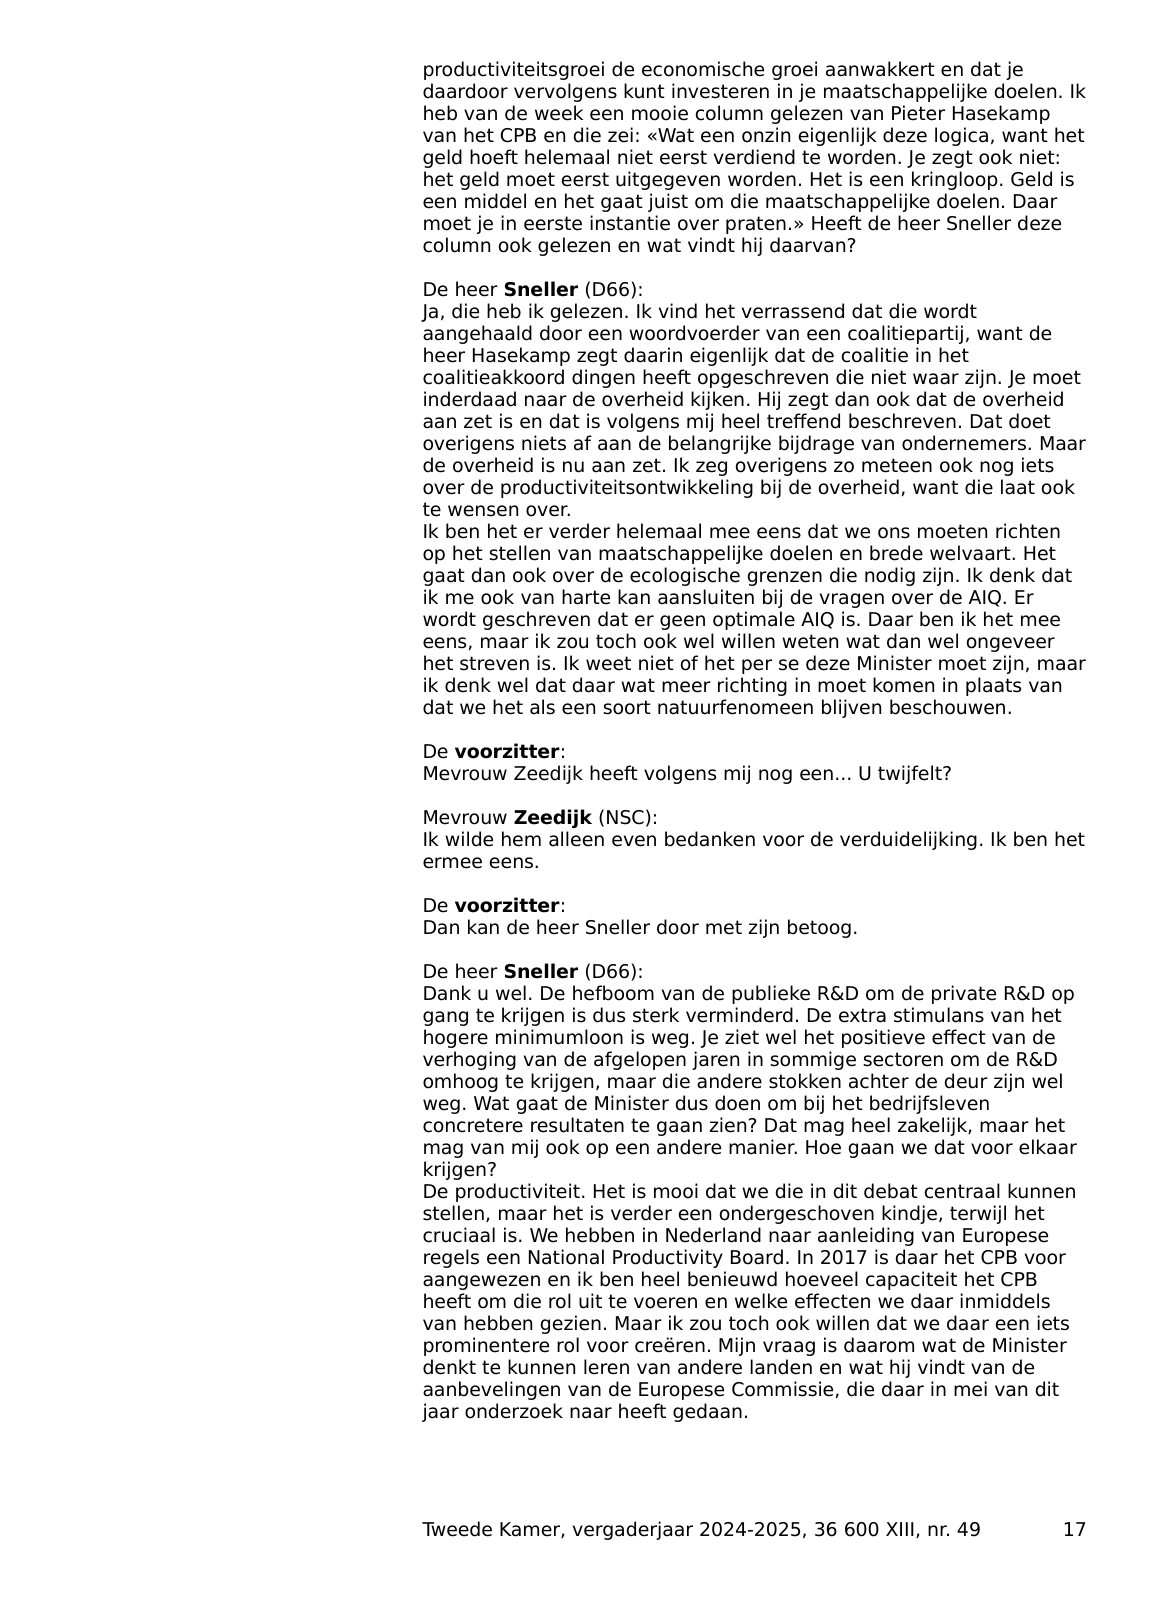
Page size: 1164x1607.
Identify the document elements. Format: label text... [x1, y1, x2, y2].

text Mevrouw Zeedijk heeft volgens mij nog een... U twijfelt? [422, 763, 1087, 785]
text De voorzitter: [422, 895, 1087, 917]
text De productiviteit. Het is mooi dat we die in dit debat centraal kunnen stellen, maar het is verder een ondergeschoven kindje, terwijl het cruciaal is. We hebben in Nederland naar aanleiding van Europese regels een National Productivity Board. In 2017 is daar het CPB voor aangewezen en ik ben heel benieuwd hoeveel capaciteit het CPB heeft om die rol uit te voeren en welke effecten we daar inmiddels van hebben gezien. Maar ik zou toch ook willen dat we daar een iets prominentere rol voor creëren. Mijn vraag is daarom wat de Minister denkt te kunnen leren van andere landen en wat hij vindt van de aanbevelingen van de Europese Commissie, die daar in mei van dit jaar onderzoek naar heeft gedaan. [422, 1181, 1087, 1423]
text Ik ben het er verder helemaal mee eens dat we ons moeten richten op het stellen van maatschappelijke doelen en brede welvaart. Het gaat dan ook over de ecologische grenzen die nodig zijn. Ik denk dat ik me ook van harte kan aansluiten bij de vragen over de AIQ. Er wordt geschreven dat er geen optimale AIQ is. Daar ben ik het mee eens, maar ik zou toch ook wel willen weten wat dan wel ongeveer het streven is. Ik weet niet of het per se deze Minister moet zijn, maar ik denk wel dat daar wat meer richting in moet komen in plaats van dat we het als een soort natuurfenomeen blijven beschouwen. [422, 521, 1087, 719]
text Dank u wel. De hefboom van de publieke R&D om de private R&D op gang te krijgen is dus sterk verminderd. De extra stimulans van het hogere minimumloon is weg. Je ziet wel het positieve effect van de verhoging van de afgelopen jaren in sommige sectoren om de R&D omhoog te krijgen, maar die andere stokken achter de deur zijn wel weg. Wat gaat de Minister dus doen om bij het bedrijfsleven concretere resultaten te gaan zien? Dat mag heel zakelijk, maar het mag van mij ook op een andere manier. Hoe gaan we dat voor elkaar krijgen? [422, 983, 1087, 1181]
text De heer Sneller (D66): [422, 279, 1087, 301]
text Dan kan de heer Sneller door met zijn betoog. [422, 917, 1087, 939]
text Ik wilde hem alleen even bedanken voor de verduidelijking. Ik ben het ermee eens. [422, 829, 1087, 873]
text Ja, die heb ik gelezen. Ik vind het verrassend dat die wordt aangehaald door een woordvoerder van een coalitiepartij, want de heer Hasekamp zegt daarin eigenlijk dat de coalitie in het coalitieakkoord dingen heeft opgeschreven die niet waar zijn. Je moet inderdaad naar de overheid kijken. Hij zegt dan ook dat de overheid aan zet is en dat is volgens mij heel treffend beschreven. Dat doet overigens niets af aan de belangrijke bijdrage van ondernemers. Maar de overheid is nu aan zet. Ik zeg overigens zo meteen ook nog iets over de productiviteitsontwikkeling bij de overheid, want die laat ook te wensen over. [422, 301, 1087, 521]
text De heer Sneller (D66): [422, 961, 1087, 983]
text De voorzitter: [422, 741, 1087, 763]
text Mevrouw Zeedijk (NSC): [422, 807, 1087, 829]
text productiviteitsgroei de economische groei aanwakkert en dat je daardoor vervolgens kunt investeren in je maatschappelijke doelen. Ik heb van de week een mooie column gelezen van Pieter Hasekamp van het CPB en die zei: «Wat een onzin eigenlijk deze logica, want het geld hoeft helemaal niet eerst verdiend te worden. Je zegt ook niet: het geld moet eerst uitgegeven worden. Het is een kringloop. Geld is een middel en het gaat juist om die maatschappelijke doelen. Daar moet je in eerste instantie over praten.» Heeft de heer Sneller deze column ook gelezen en wat vindt hij daarvan? [422, 59, 1087, 257]
